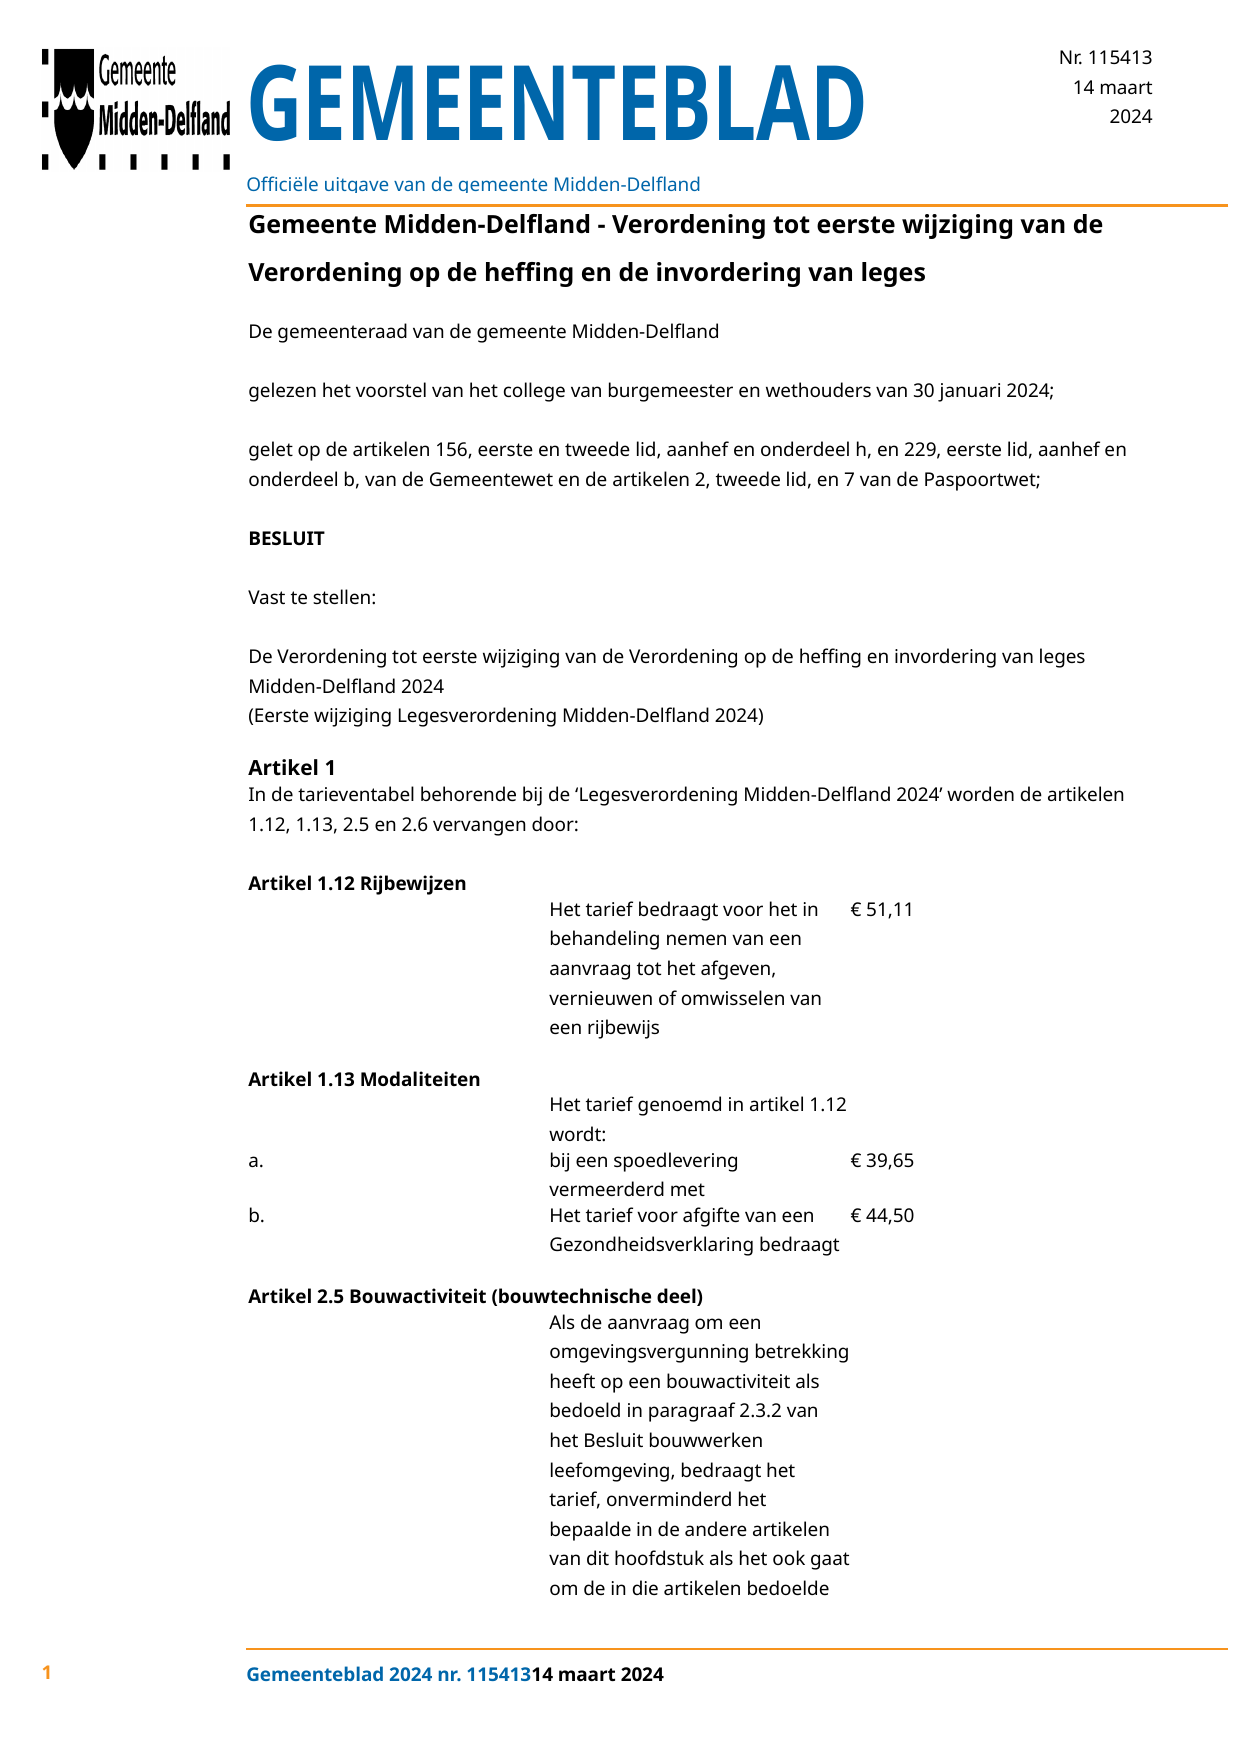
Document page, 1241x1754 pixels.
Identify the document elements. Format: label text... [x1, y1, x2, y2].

table_cell a. [248, 1147, 549, 1202]
text gelezen het voorstel van het college van burgemeester en wethouders van 30 januari 2024; [248, 377, 1152, 403]
table_cell [850, 1258, 1152, 1283]
table_cell [248, 1309, 549, 1601]
text BESLUIT [248, 525, 1152, 551]
text Artikel 1 [248, 753, 1152, 781]
table_cell [850, 1040, 1152, 1066]
table_cell [850, 1309, 1152, 1601]
table_cell Artikel 2.5 Bouwactiviteit (bouwtechnische deel) [248, 1283, 1152, 1309]
table_cell b. [248, 1202, 549, 1257]
table_cell € 44,50 [850, 1202, 1152, 1257]
table_cell [549, 1258, 850, 1283]
table_cell Het tarief bedraagt voor het in behandeling nemen van een aanvraag tot het afgeven, vernieuwen of omwisselen van een rijbewijs [549, 896, 850, 1040]
table_cell Het tarief genoemd in artikel 1.12 wordt: [549, 1091, 850, 1147]
table_cell [549, 1040, 850, 1066]
table_cell Het tarief voor afgifte van een Gezondheidsverklaring bedraagt [549, 1202, 850, 1257]
table_cell bij een spoedlevering vermeerderd met [549, 1147, 850, 1202]
table_header Artikel 1.12 Rijbewijzen [248, 870, 1152, 896]
table_cell € 51,11 [850, 896, 1152, 1040]
text In de tarieventabel behorende bij de ‘Legesverordening Midden-Delfland 2024’ worden de artikelen 1.12, 1.13, 2.5 en 2.6 vervangen door: [248, 781, 1152, 837]
table_cell [248, 896, 549, 1040]
text gelet op de artikelen 156, eerste en tweede lid, aanhef en onderdeel h, en 229, eerste lid, aanhef en onderdeel b, van de Gemeentewet en de artikelen 2, tweede lid, en 7 van de Paspoortwet; [248, 436, 1152, 492]
table_cell [850, 1091, 1152, 1147]
table_cell [248, 1091, 549, 1147]
table_cell [248, 1258, 549, 1283]
text (Eerste wijziging Legesverordening Midden-Delfland 2024) [248, 702, 1152, 728]
text De gemeenteraad van de gemeente Midden-Delfland [248, 318, 1152, 344]
table_cell [248, 1040, 549, 1066]
text Vast te stellen: [248, 584, 1152, 610]
table_cell Artikel 1.13 Modaliteiten [248, 1066, 1152, 1091]
table_cell Als de aanvraag om een omgevingsvergunning betrekking heeft op een bouwactiviteit als bedoeld in paragraaf 2.3.2 van het Besluit bouwwerken leefomgeving, bedraagt het tarief, onverminderd het bepaalde in de andere artikelen van dit hoofdstuk als het ook gaat om de in die artikelen bedoelde [549, 1309, 850, 1601]
picture [41, 47, 231, 172]
table_cell € 39,65 [850, 1147, 1152, 1202]
text De Verordening tot eerste wijziging van de Verordening op de heffing en invordering van leges Midden-Delfland 2024 [248, 643, 1152, 699]
text Gemeente Midden-Delfland - Verordening tot eerste wijziging van de Verordening op de heffing en de invordering van leges [248, 207, 1152, 288]
